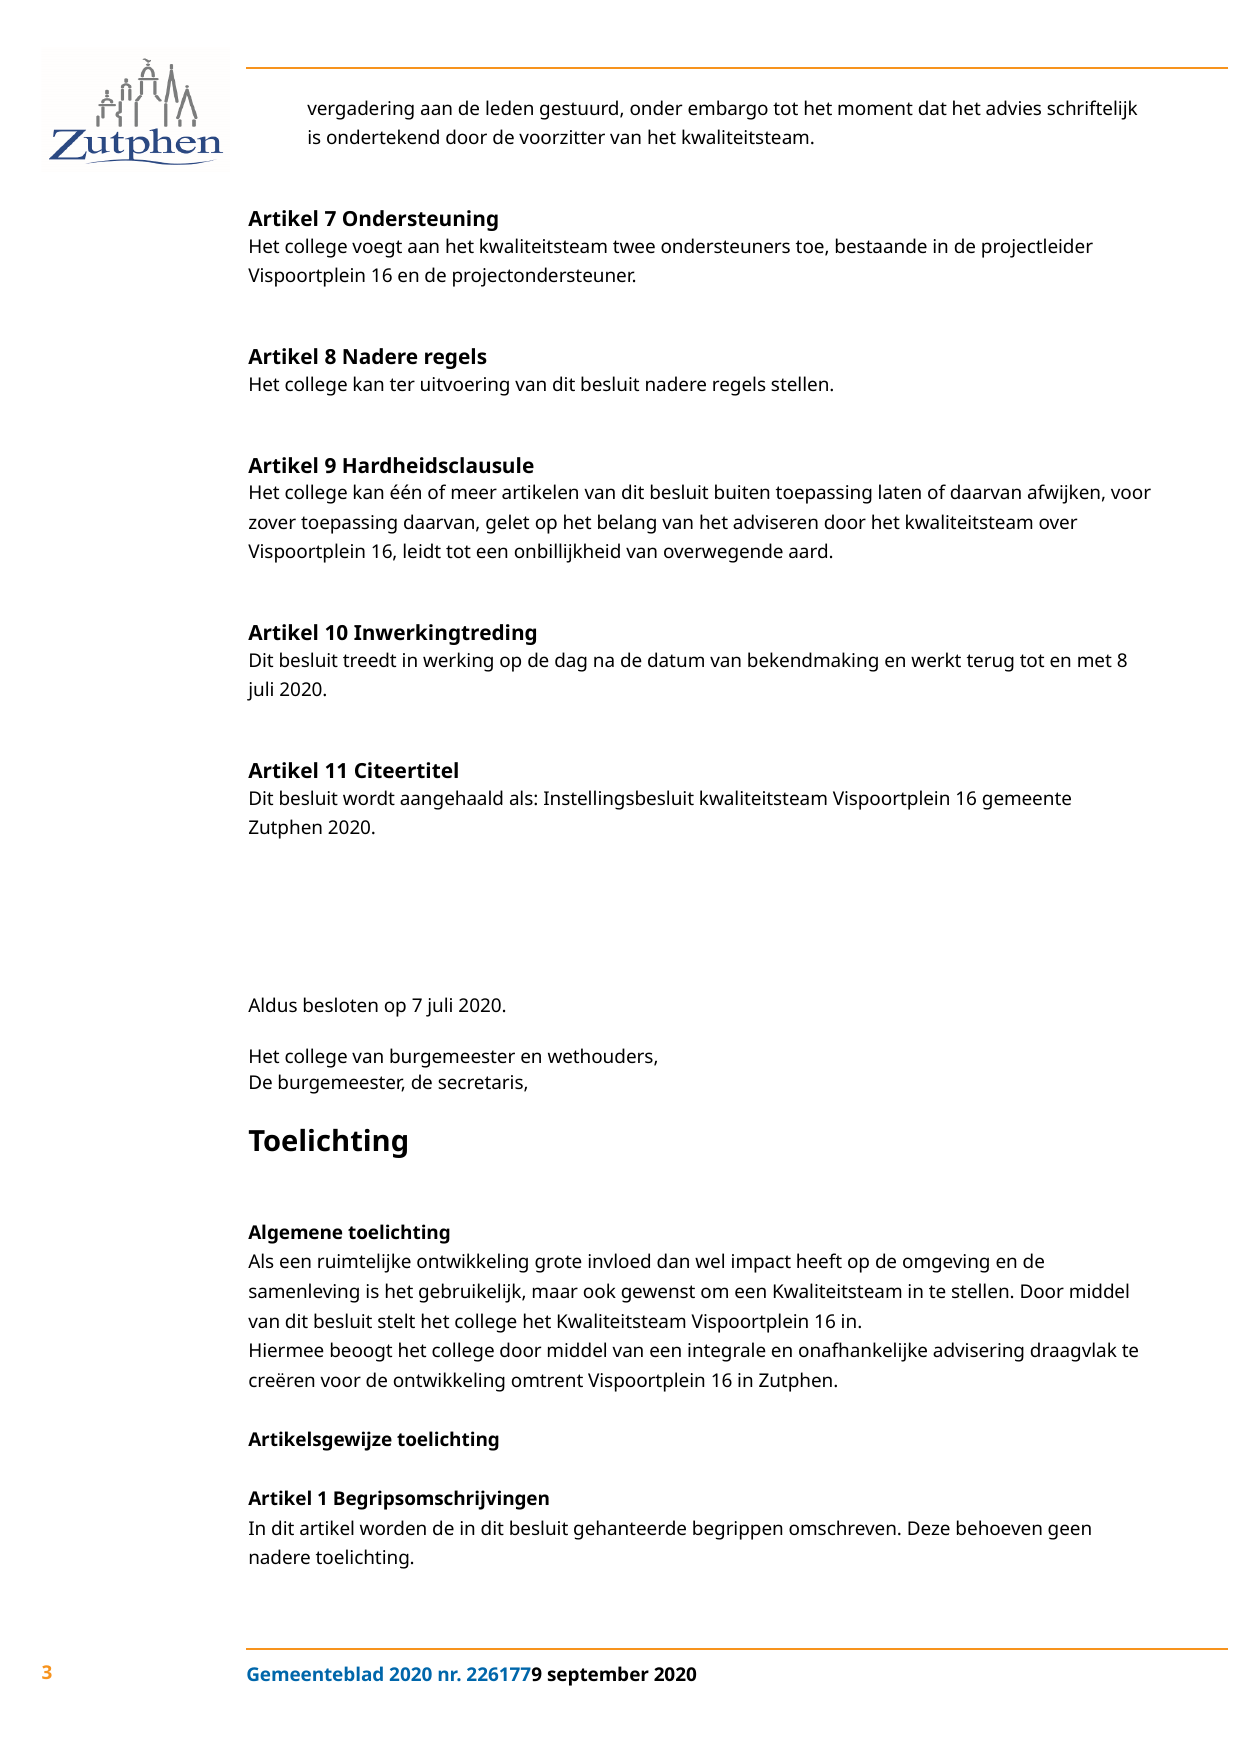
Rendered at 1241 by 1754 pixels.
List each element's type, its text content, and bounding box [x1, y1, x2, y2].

text Het college kan ter uitvoering van dit besluit nadere regels stellen. [248, 371, 1152, 397]
text Artikel 7 Ondersteuning [248, 204, 1152, 233]
text In dit artikel worden de in dit besluit gehanteerde begrippen omschreven. Deze behoeven geen nadere toelichting. [248, 1515, 1152, 1570]
text Artikel 1 Begripsomschrijvingen [248, 1485, 1152, 1511]
picture [41, 47, 231, 172]
text Algemene toelichting [248, 1219, 1152, 1245]
text Artikel 9 Hardheidsclausule [248, 451, 1152, 479]
text Dit besluit treedt in werking op de dag na de datum van bekendmaking en werkt terug tot en met 8 juli 2020. [248, 647, 1152, 702]
text Het college kan één of meer artikelen van dit besluit buiten toepassing laten of daarvan afwijken, voor zover toepassing daarvan, gelet op het belang van het adviseren door het kwaliteitsteam over Vispoortplein 16, leidt tot een onbillijkheid van overwegende aard. [248, 479, 1152, 564]
text Artikel 10 Inwerkingtreding [248, 618, 1152, 647]
text Dit besluit wordt aangehaald als: Instellingsbesluit kwaliteitsteam Vispoortplein 16 gemeente Zutphen 2020. [248, 785, 1152, 840]
text De burgemeester, de secretaris, [248, 1069, 1152, 1095]
text Het college voegt aan het kwaliteitsteam twee ondersteuners toe, bestaande in de projectleider Vispoortplein 16 en de projectondersteuner. [248, 233, 1152, 288]
text Toelichting [248, 1121, 1152, 1160]
text Als een ruimtelijke ontwikkeling grote invloed dan wel impact heeft op de omgeving en de samenleving is het gebruikelijk, maar ook gewenst om een Kwaliteitsteam in te stellen. Door middel van dit besluit stelt het college het Kwaliteitsteam Vispoortplein 16 in. [248, 1249, 1152, 1333]
text Artikelsgewijze toelichting [248, 1426, 1152, 1452]
text Artikel 8 Nadere regels [248, 342, 1152, 371]
text Het college van burgemeester en wethouders, [248, 1043, 1152, 1069]
list vergadering aan de leden gestuurd, onder embargo tot het moment dat het advies schriftelijk is ondertekend door de voorzitter van het kwaliteitsteam. [248, 95, 1152, 150]
text Aldus besloten op 7 juli 2020. [248, 992, 1152, 1018]
text Hiermee beoogt het college door middel van een integrale en onafhankelijke advisering draagvlak te creëren voor de ontwikkeling omtrent Vispoortplein 16 in Zutphen. [248, 1337, 1152, 1393]
text Artikel 11 Citeertitel [248, 756, 1152, 785]
